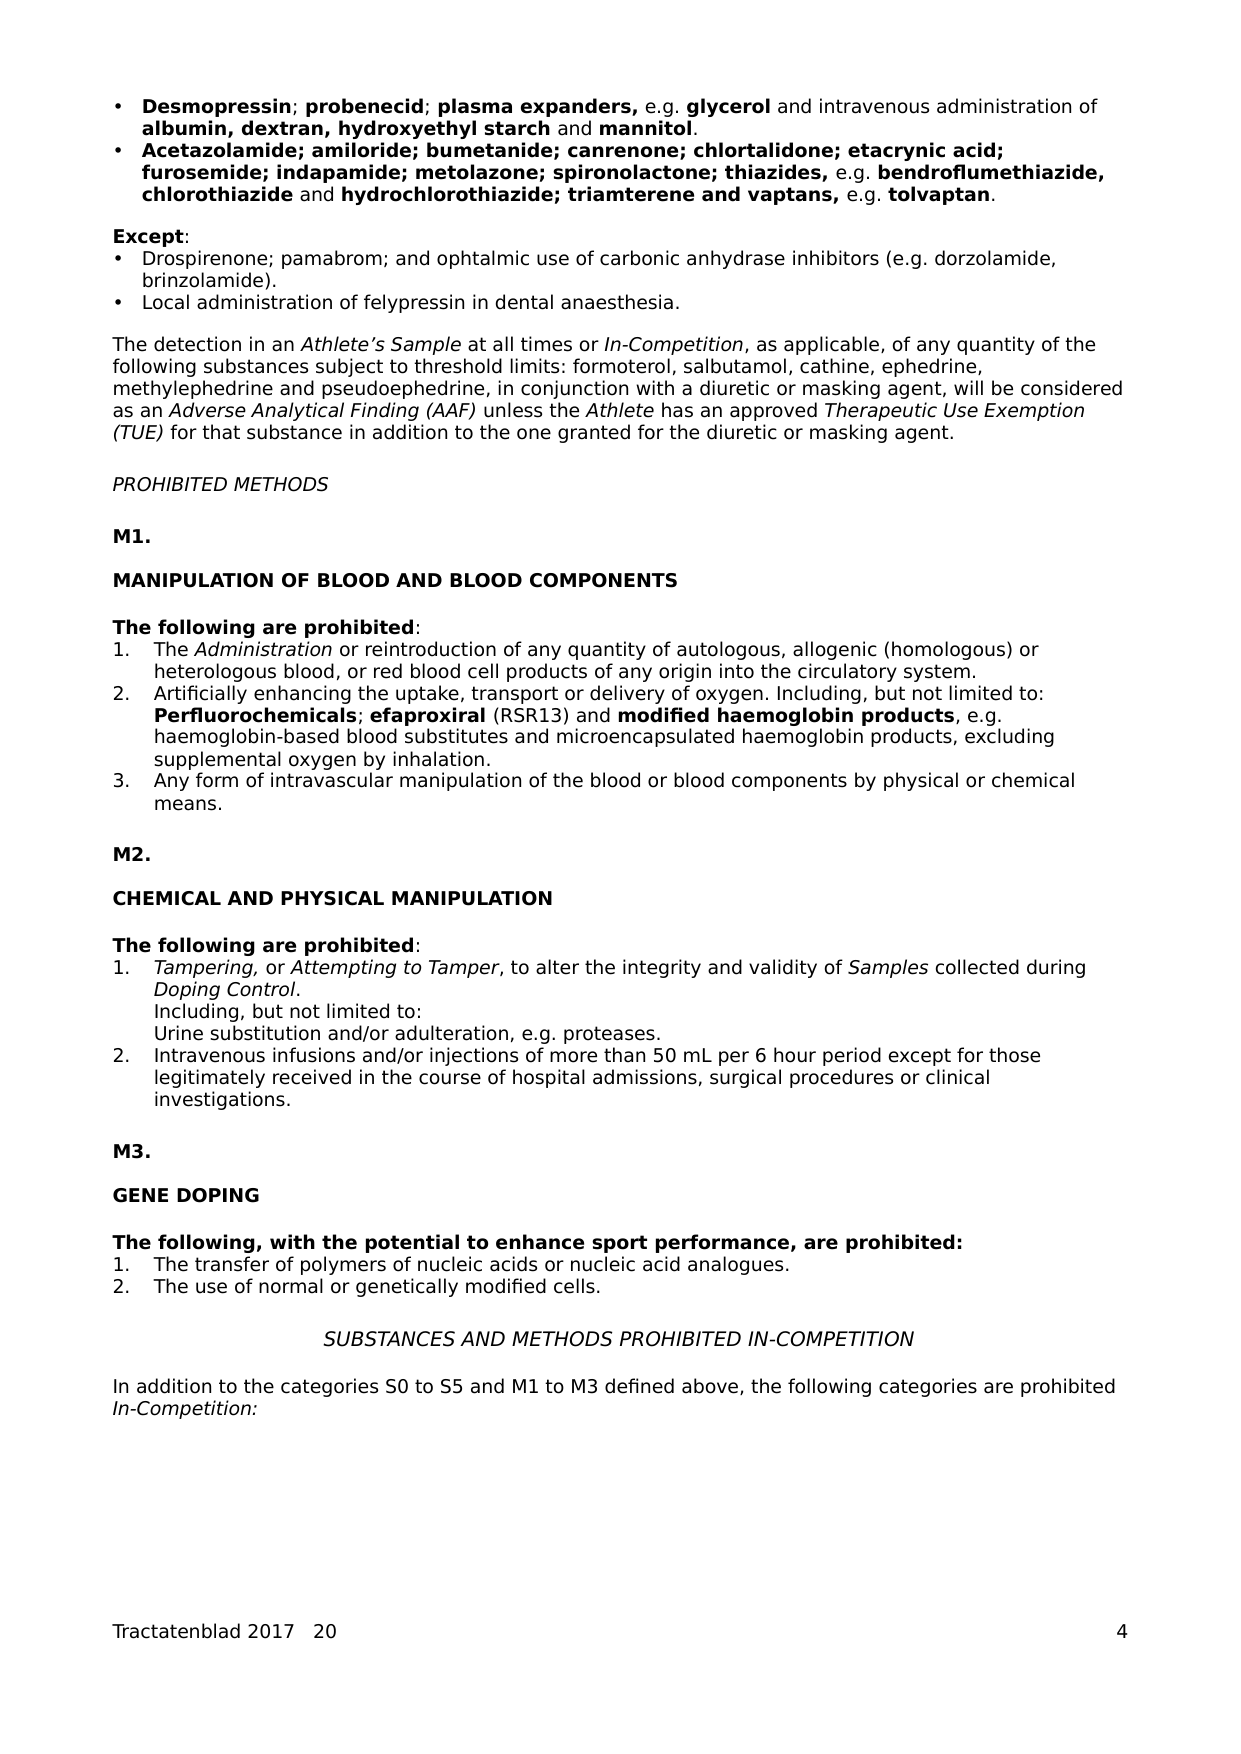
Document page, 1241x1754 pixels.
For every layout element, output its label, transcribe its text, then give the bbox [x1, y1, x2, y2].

text The following are prohibited: [112, 617, 1128, 638]
text 2. Intravenous infusions and/or injections of more than 50 mL per 6 hour period except for those legitimately received in the course of hospital admissions, surgical procedures or clinical investigations. [112, 1045, 1128, 1111]
subtitle SUBSTANCES AND METHODS PROHIBITED IN-COMPETITION [112, 1328, 1128, 1351]
text 1. The Administration or reintroduction of any quantity of autologous, allogenic (homologous) or heterologous blood, or red blood cell products of any origin into the circulatory system. [112, 638, 1128, 682]
text 2. The use of normal or genetically modified cells. [112, 1276, 1128, 1298]
text • Acetazolamide; amiloride; bumetanide; canrenone; chlortalidone; etacrynic acid; furosemide; indapamide; metolazone; spironolactone; thiazides, e.g. bendroflumethiazide, chlorothiazide and hydrochlorothiazide; triamterene and vaptans, e.g. tolvaptan. [112, 140, 1128, 206]
subtitle M2. CHEMICAL AND PHYSICAL MANIPULATION [112, 844, 1128, 910]
text Except: [112, 226, 1128, 248]
text The following are prohibited: [112, 935, 1128, 957]
text 2. Artificially enhancing the uptake, transport or delivery of oxygen. Including, but not limited to: [112, 682, 1128, 704]
text In addition to the categories S0 to S5 and M1 to M3 defined above, the following categories are prohibited In-Competition: [112, 1376, 1128, 1420]
text Including, but not limited to: [153, 1001, 1128, 1023]
subtitle PROHIBITED METHODS [112, 474, 1128, 496]
text 1. Tampering, or Attempting to Tamper, to alter the integrity and validity of Samples collected during Doping Control. [112, 957, 1128, 1001]
text • Local administration of felypressin in dental anaesthesia. [112, 292, 1128, 314]
text Urine substitution and/or adulteration, e.g. proteases. [153, 1023, 1128, 1045]
subtitle M1. MANIPULATION OF BLOOD AND BLOOD COMPONENTS [112, 526, 1128, 592]
text • Desmopressin; probenecid; plasma expanders, e.g. glycerol and intravenous administration of albumin, dextran, hydroxyethyl starch and mannitol. [112, 96, 1128, 140]
text 3. Any form of intravascular manipulation of the blood or blood components by physical or chemical means. [112, 770, 1128, 814]
text 1. The transfer of polymers of nucleic acids or nucleic acid analogues. [112, 1254, 1128, 1276]
text The following, with the potential to enhance sport performance, are prohibited: [112, 1232, 1128, 1254]
subtitle M3. GENE DOPING [112, 1141, 1128, 1207]
text The detection in an Athlete’s Sample at all times or In-Competition, as applicable, of any quantity of the following substances subject to threshold limits: formoterol, salbutamol, cathine, ephedrine, methylephedrine and pseudoephedrine, in conjunction with a diuretic or masking agent, will be considered as an Adverse Analytical Finding (AAF) unless the Athlete has an approved Therapeutic Use Exemption (TUE) for that substance in addition to the one granted for the diuretic or masking agent. [112, 334, 1128, 444]
text • Drospirenone; pamabrom; and ophtalmic use of carbonic anhydrase inhibitors (e.g. dorzolamide, brinzolamide). [112, 248, 1128, 292]
text Perfluorochemicals; efaproxiral (RSR13) and modified haemoglobin products, e.g. haemoglobin-based blood substitutes and microencapsulated haemoglobin products, excluding supplemental oxygen by inhalation. [153, 704, 1128, 770]
